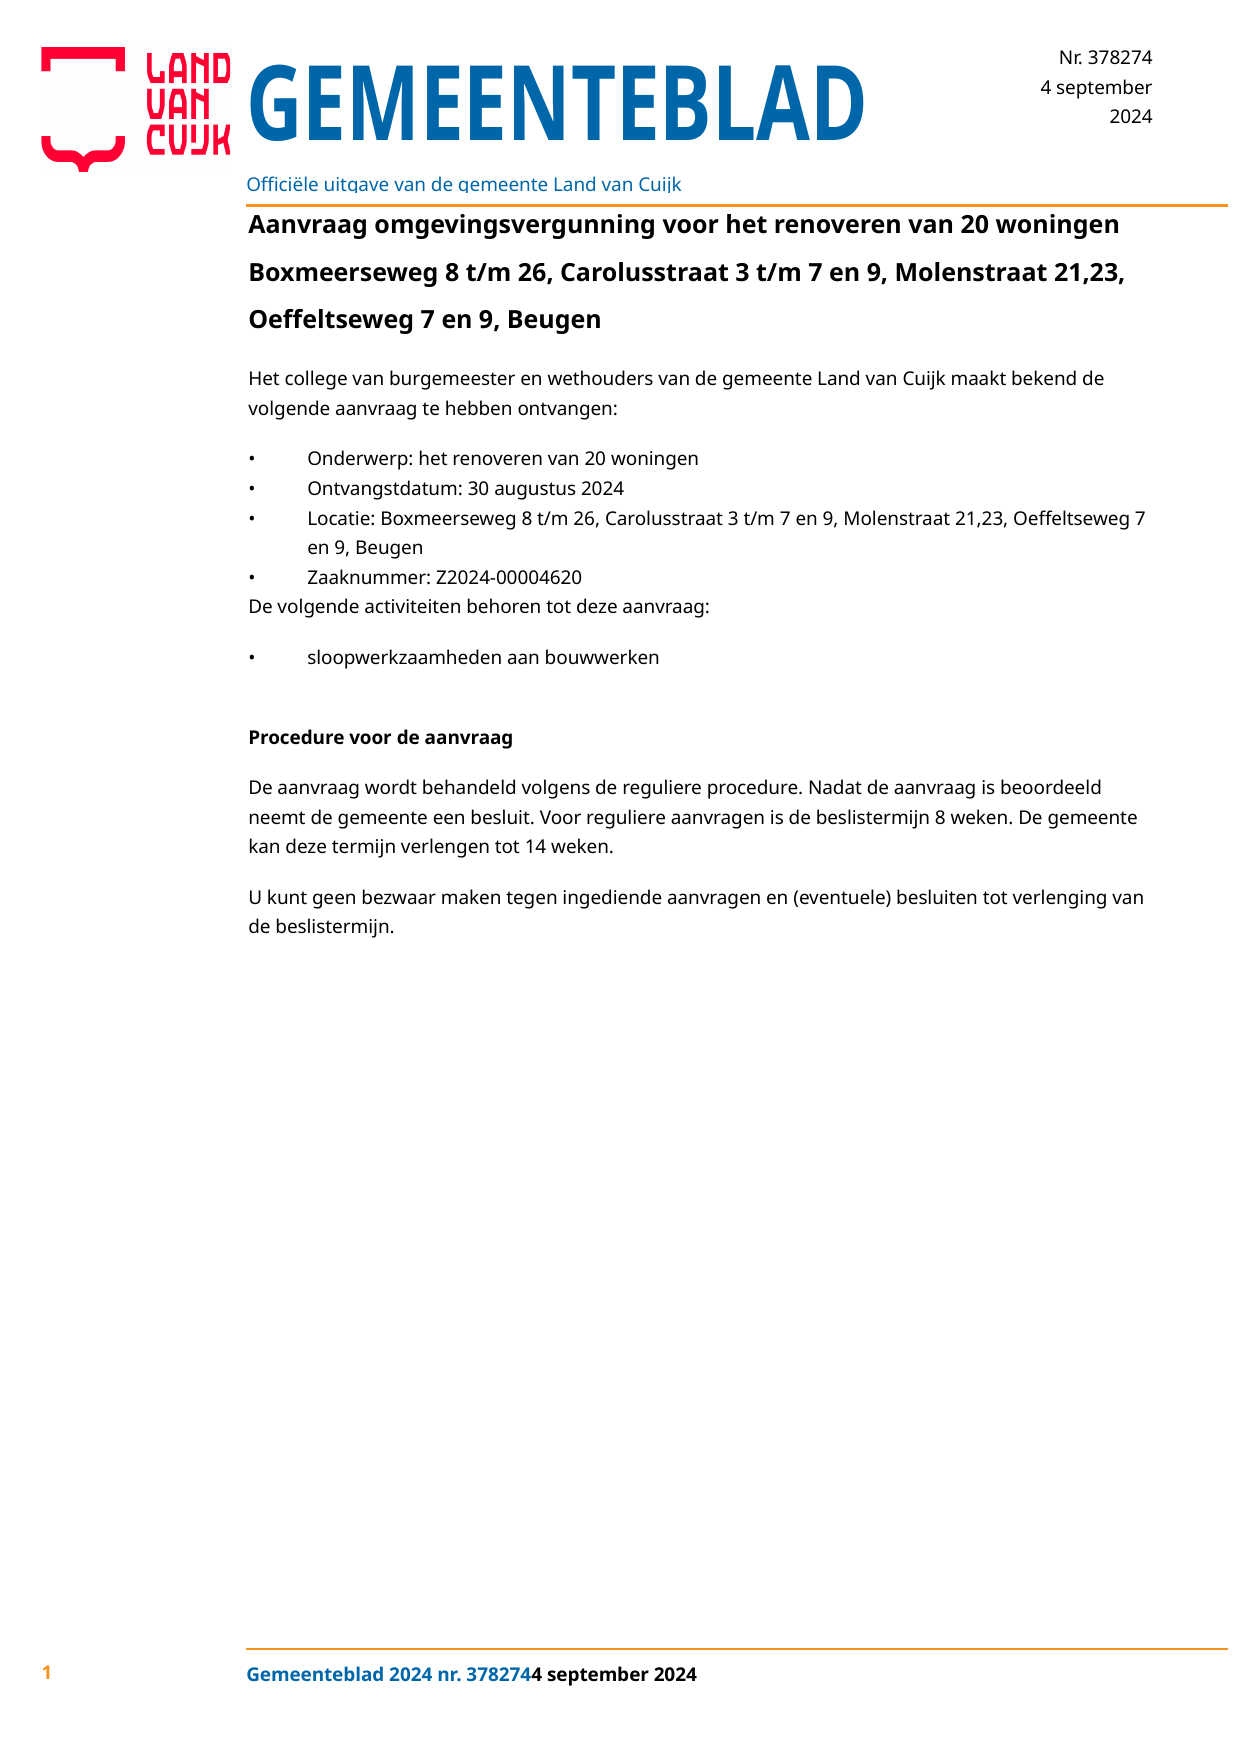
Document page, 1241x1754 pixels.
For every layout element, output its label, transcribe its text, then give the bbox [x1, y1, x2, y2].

list sloopwerkzaamheden aan bouwwerken [248, 644, 1152, 669]
text De aanvraag wordt behandeld volgens de reguliere procedure. Nadat de aanvraag is beoordeeld neemt de gemeente een besluit. Voor reguliere aanvragen is de beslistermijn 8 weken. De gemeente kan deze termijn verlengen tot 14 weken. [248, 774, 1152, 859]
text Het college van burgemeester en wethouders van de gemeente Land van Cuijk maakt bekend de volgende aanvraag te hebben ontvangen: [248, 366, 1152, 421]
list Onderwerp: het renoveren van 20 woningen [248, 446, 1152, 471]
text Aanvraag omgevingsvergunning voor het renoveren van 20 woningen Boxmeerseweg 8 t/m 26, Carolusstraat 3 t/m 7 en 9, Molenstraat 21,23, Oeffeltseweg 7 en 9, Beugen [248, 207, 1152, 336]
text Procedure voor de aanvraag [248, 724, 1152, 749]
list Ontvangstdatum: 30 augustus 2024 [248, 475, 1152, 501]
text De volgende activiteiten behoren tot deze aanvraag: [248, 593, 1152, 619]
picture [41, 47, 231, 172]
list Locatie: Boxmeerseweg 8 t/m 26, Carolusstraat 3 t/m 7 en 9, Molenstraat 21,23, Oeffeltseweg 7 en 9, Beugen [248, 505, 1152, 560]
text U kunt geen bezwaar maken tegen ingediende aanvragen en (eventuele) besluiten tot verlenging van de beslistermijn. [248, 884, 1152, 939]
list Zaaknummer: Z2024-00004620 [248, 564, 1152, 589]
